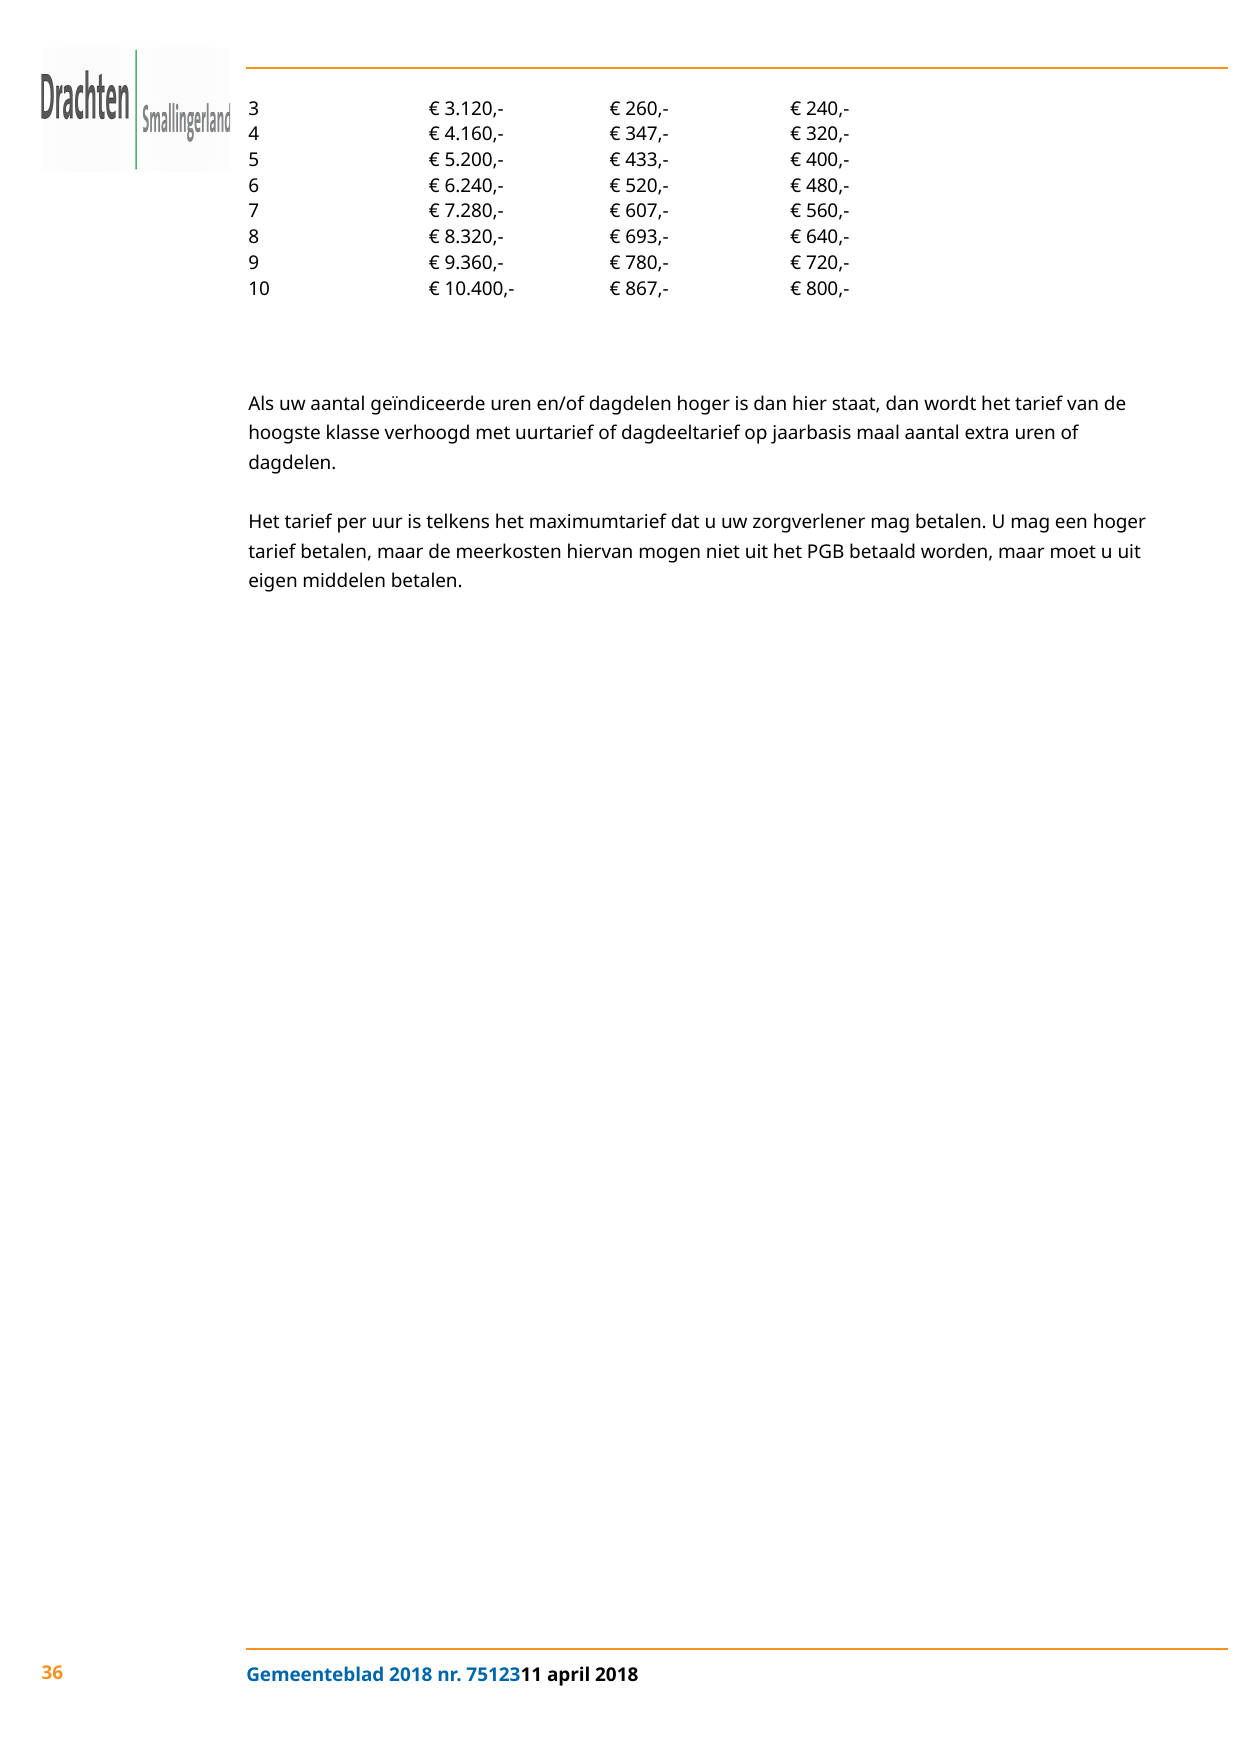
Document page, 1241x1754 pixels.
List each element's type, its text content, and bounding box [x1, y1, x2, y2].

picture [41, 47, 231, 172]
table_cell 7 [248, 198, 429, 223]
table_cell € 5.200,- [429, 146, 609, 172]
table_cell € 400,- [790, 146, 971, 172]
table_cell € 6.240,- [429, 172, 609, 198]
table_cell € 320,- [790, 121, 971, 146]
table_cell € 433,- [609, 146, 790, 172]
table_cell 8 [248, 224, 429, 249]
table_cell 10 [248, 275, 429, 357]
table_cell 3 [248, 95, 429, 121]
table_cell € 9.360,- [429, 249, 609, 275]
table_cell 6 [248, 172, 429, 198]
table_cell € 240,- [790, 95, 971, 121]
table_cell 9 [248, 249, 429, 275]
table_cell € 4.160,- [429, 121, 609, 146]
table_cell € 607,- [609, 198, 790, 223]
table_cell € 480,- [790, 172, 971, 198]
table_cell 5 [248, 146, 429, 172]
table_cell € 867,- [609, 275, 790, 357]
table_cell € 3.120,- [429, 95, 609, 121]
table_cell € 720,- [790, 249, 971, 275]
table_cell € 260,- [609, 95, 790, 121]
table_cell € 640,- [790, 224, 971, 249]
table_cell € 10.400,- [429, 275, 609, 357]
text Het tarief per uur is telkens het maximumtarief dat u uw zorgverlener mag betalen. U mag een hoger tarief betalen, maar de meerkosten hiervan mogen niet uit het PGB betaald worden, maar moet u uit eigen middelen betalen. [248, 508, 1152, 593]
table_cell € 693,- [609, 224, 790, 249]
table_cell € 520,- [609, 172, 790, 198]
table_cell [971, 95, 1152, 357]
table_cell € 8.320,- [429, 224, 609, 249]
table_cell 4 [248, 121, 429, 146]
table_cell € 800,- [790, 275, 971, 357]
table_cell € 780,- [609, 249, 790, 275]
table_cell € 7.280,- [429, 198, 609, 223]
table_cell € 347,- [609, 121, 790, 146]
text Als uw aantal geïndiceerde uren en/of dagdelen hoger is dan hier staat, dan wordt het tarief van de hoogste klasse verhoogd met uurtarief of dagdeeltarief op jaarbasis maal aantal extra uren of dagdelen. [248, 390, 1152, 475]
table_cell € 560,- [790, 198, 971, 223]
